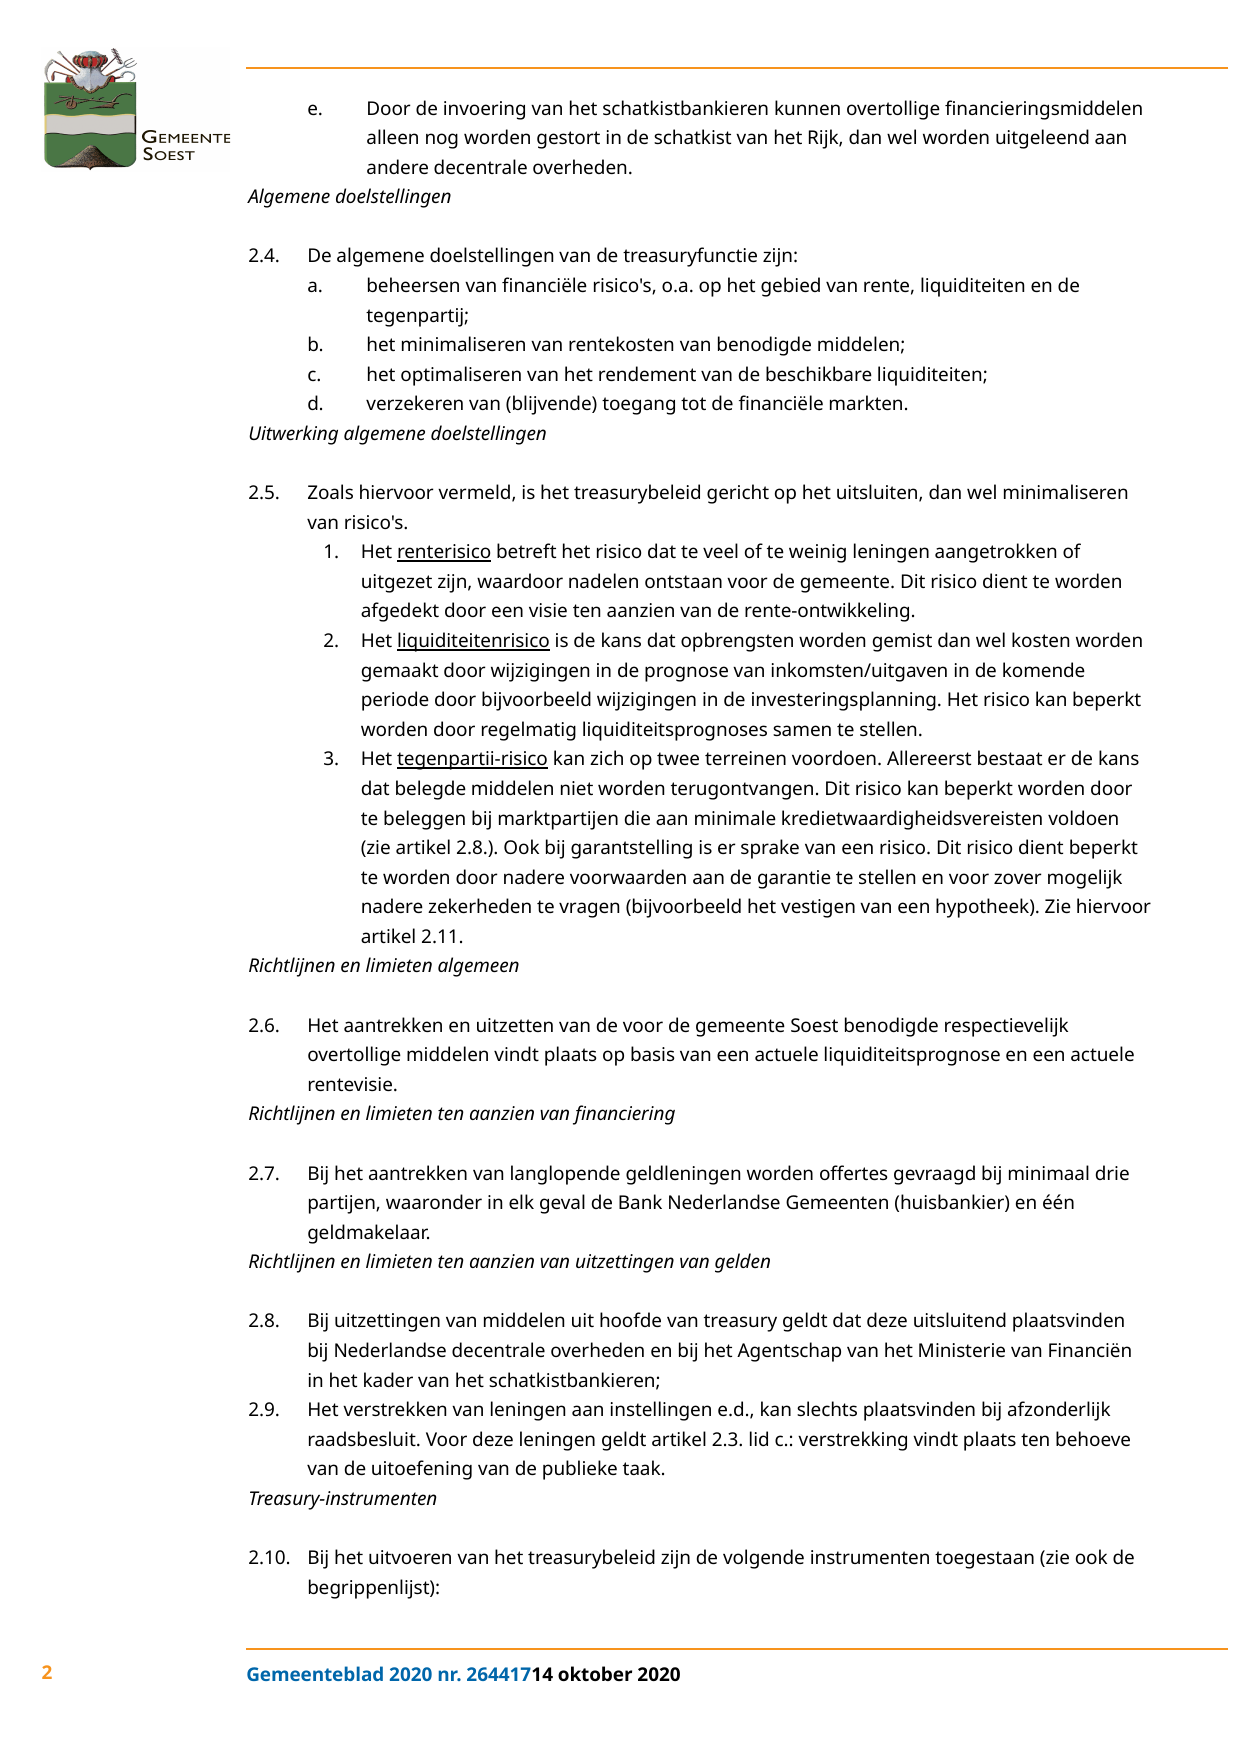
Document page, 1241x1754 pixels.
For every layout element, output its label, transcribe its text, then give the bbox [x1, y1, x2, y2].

list Door de invoering van het schatkistbankieren kunnen overtollige financieringsmiddelen alleen nog worden gestort in de schatkist van het Rijk, dan wel worden uitgeleend aan andere decentrale overheden. [307, 95, 1152, 180]
list Bij het uitvoeren van het treasurybeleid zijn de volgende instrumenten toegestaan (zie ook de begrippenlijst): [248, 1544, 1152, 1600]
list verzekeren van (blijvende) toegang tot de financiële markten. [307, 391, 1152, 416]
text Uitwerking algemene doelstellingen [248, 420, 1152, 446]
list Het verstrekken van leningen aan instellingen e.d., kan slechts plaatsvinden bij afzonderlijk raadsbesluit. Voor deze leningen geldt artikel 2.3. lid c.: verstrekking vindt plaats ten behoeve van de uitoefening van de publieke taak. [248, 1396, 1152, 1481]
list Het tegenpartii-risico kan zich op twee terreinen voordoen. Allereerst bestaat er de kans dat belegde middelen niet worden terugontvangen. Dit risico kan beperkt worden door te beleggen bij marktpartijen die aan minimale kredietwaardigheidsvereisten voldoen (zie artikel 2.8.). Ook bij garantstelling is er sprake van een risico. Dit risico dient beperkt te worden door nadere voorwaarden aan de garantie te stellen en voor zover mogelijk nadere zekerheden te vragen (bijvoorbeeld het vestigen van een hypotheek). Zie hiervoor artikel 2.11. [323, 746, 1152, 949]
list Het liquiditeitenrisico is de kans dat opbrengsten worden gemist dan wel kosten worden gemaakt door wijzigingen in de prognose van inkomsten/uitgaven in de komende periode door bijvoorbeeld wijzigingen in de investeringsplanning. Het risico kan beperkt worden door regelmatig liquiditeitsprognoses samen te stellen. [323, 627, 1152, 742]
list het minimaliseren van rentekosten van benodigde middelen; [307, 331, 1152, 357]
text Richtlijnen en limieten ten aanzien van financiering [248, 1101, 1152, 1126]
list Het renterisico betreft het risico dat te veel of te weinig leningen aangetrokken of uitgezet zijn, waardoor nadelen ontstaan voor de gemeente. Dit risico dient te worden afgedekt door een visie ten aanzien van de rente-ontwikkeling. [323, 538, 1152, 623]
list Bij uitzettingen van middelen uit hoofde van treasury geldt dat deze uitsluitend plaatsvinden bij Nederlandse decentrale overheden en bij het Agentschap van het Ministerie van Financiën in het kader van het schatkistbankieren; [248, 1308, 1152, 1393]
list Het aantrekken en uitzetten van de voor de gemeente Soest benodigde respectievelijk overtollige middelen vindt plaats op basis van een actuele liquiditeitsprognose en een actuele rentevisie. [248, 1012, 1152, 1097]
text Treasury-instrumenten [248, 1485, 1152, 1511]
list Bij het aantrekken van langlopende geldleningen worden offertes gevraagd bij minimaal drie partijen, waaronder in elk geval de Bank Nederlandse Gemeenten (huisbankier) en één geldmakelaar. [248, 1160, 1152, 1245]
text Algemene doelstellingen [248, 183, 1152, 209]
list Zoals hiervoor vermeld, is het treasurybeleid gericht op het uitsluiten, dan wel minimaliseren van risico's. [248, 479, 1152, 535]
list beheersen van financiële risico's, o.a. op het gebied van rente, liquiditeiten en de tegenpartij; [307, 272, 1152, 328]
text Richtlijnen en limieten ten aanzien van uitzettingen van gelden [248, 1248, 1152, 1274]
list De algemene doelstellingen van de treasuryfunctie zijn: [248, 243, 1152, 268]
list het optimaliseren van het rendement van de beschikbare liquiditeiten; [307, 361, 1152, 387]
text Richtlijnen en limieten algemeen [248, 953, 1152, 978]
picture [41, 47, 231, 172]
